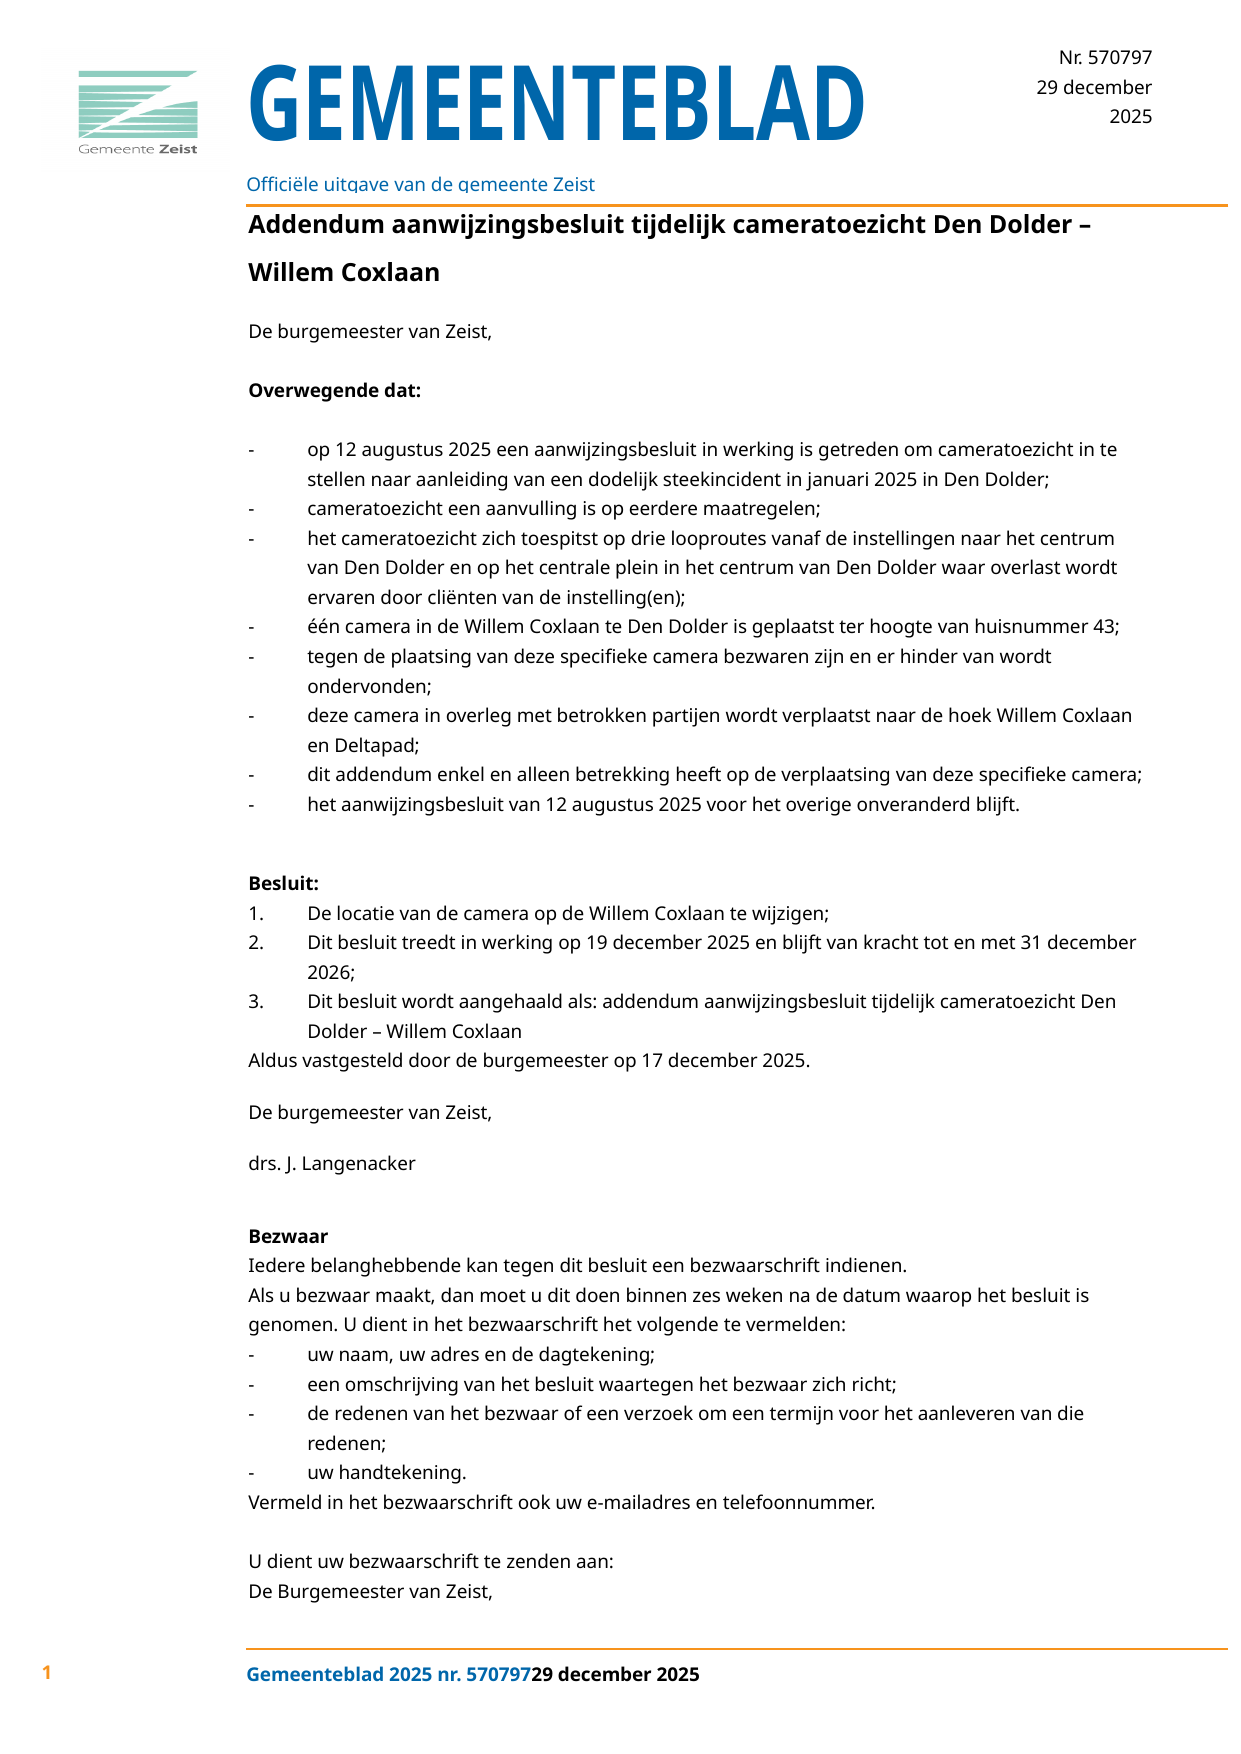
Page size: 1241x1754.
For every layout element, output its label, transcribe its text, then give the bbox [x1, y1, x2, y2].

list tegen de plaatsing van deze specifieke camera bezwaren zijn en er hinder van wordt ondervonden; [248, 643, 1152, 699]
text Aldus vastgesteld door de burgemeester op 17 december 2025. [248, 1048, 1152, 1073]
text U dient uw bezwaarschrift te zenden aan: [248, 1548, 1152, 1574]
text Iedere belanghebbende kan tegen dit besluit een bezwaarschrift indienen. [248, 1252, 1152, 1278]
text Als u bezwaar maakt, dan moet u dit doen binnen zes weken na de datum waarop het besluit is genomen. U dient in het bezwaarschrift het volgende te vermelden: [248, 1282, 1152, 1337]
list één camera in de Willem Coxlaan te Den Dolder is geplaatst ter hoogte van huisnummer 43; [248, 614, 1152, 639]
text De burgemeester van Zeist, [248, 318, 1152, 344]
text drs. J. Langenacker [248, 1151, 1152, 1176]
list deze camera in overleg met betrokken partijen wordt verplaatst naar de hoek Willem Coxlaan en Deltapad; [248, 702, 1152, 758]
text De burgemeester van Zeist, [248, 1099, 1152, 1125]
list Dit besluit wordt aangehaald als: addendum aanwijzingsbesluit tijdelijk cameratoezicht Den Dolder – Willem Coxlaan [248, 988, 1152, 1044]
list uw handtekening. [248, 1459, 1152, 1485]
text Bezwaar [248, 1223, 1152, 1248]
text Overwegende dat: [248, 377, 1152, 403]
text Addendum aanwijzingsbesluit tijdelijk cameratoezicht Den Dolder – Willem Coxlaan [248, 207, 1152, 288]
list op 12 augustus 2025 een aanwijzingsbesluit in werking is getreden om cameratoezicht in te stellen naar aanleiding van een dodelijk steekincident in januari 2025 in Den Dolder; [248, 436, 1152, 492]
text De Burgemeester van Zeist, [248, 1578, 1152, 1603]
list cameratoezicht een aanvulling is op eerdere maatregelen; [248, 495, 1152, 521]
list Dit besluit treedt in werking op 19 december 2025 en blijft van kracht tot en met 31 december 2026; [248, 929, 1152, 984]
list een omschrijving van het besluit waartegen het bezwaar zich richt; [248, 1371, 1152, 1396]
list De locatie van de camera op de Willem Coxlaan te wijzigen; [248, 900, 1152, 925]
list dit addendum enkel en alleen betrekking heeft op de verplaatsing van deze specifieke camera; [248, 762, 1152, 787]
text Besluit: [248, 870, 1152, 896]
list de redenen van het bezwaar of een verzoek om een termijn voor het aanleveren van die redenen; [248, 1400, 1152, 1456]
text Vermeld in het bezwaarschrift ook uw e-mailadres en telefoonnummer. [248, 1489, 1152, 1515]
list het cameratoezicht zich toespitst op drie looproutes vanaf de instellingen naar het centrum van Den Dolder en op het centrale plein in het centrum van Den Dolder waar overlast wordt ervaren door cliënten van de instelling(en); [248, 525, 1152, 610]
list het aanwijzingsbesluit van 12 augustus 2025 voor het overige onveranderd blijft. [248, 791, 1152, 817]
picture [41, 47, 231, 172]
list uw naam, uw adres en de dagtekening; [248, 1341, 1152, 1367]
